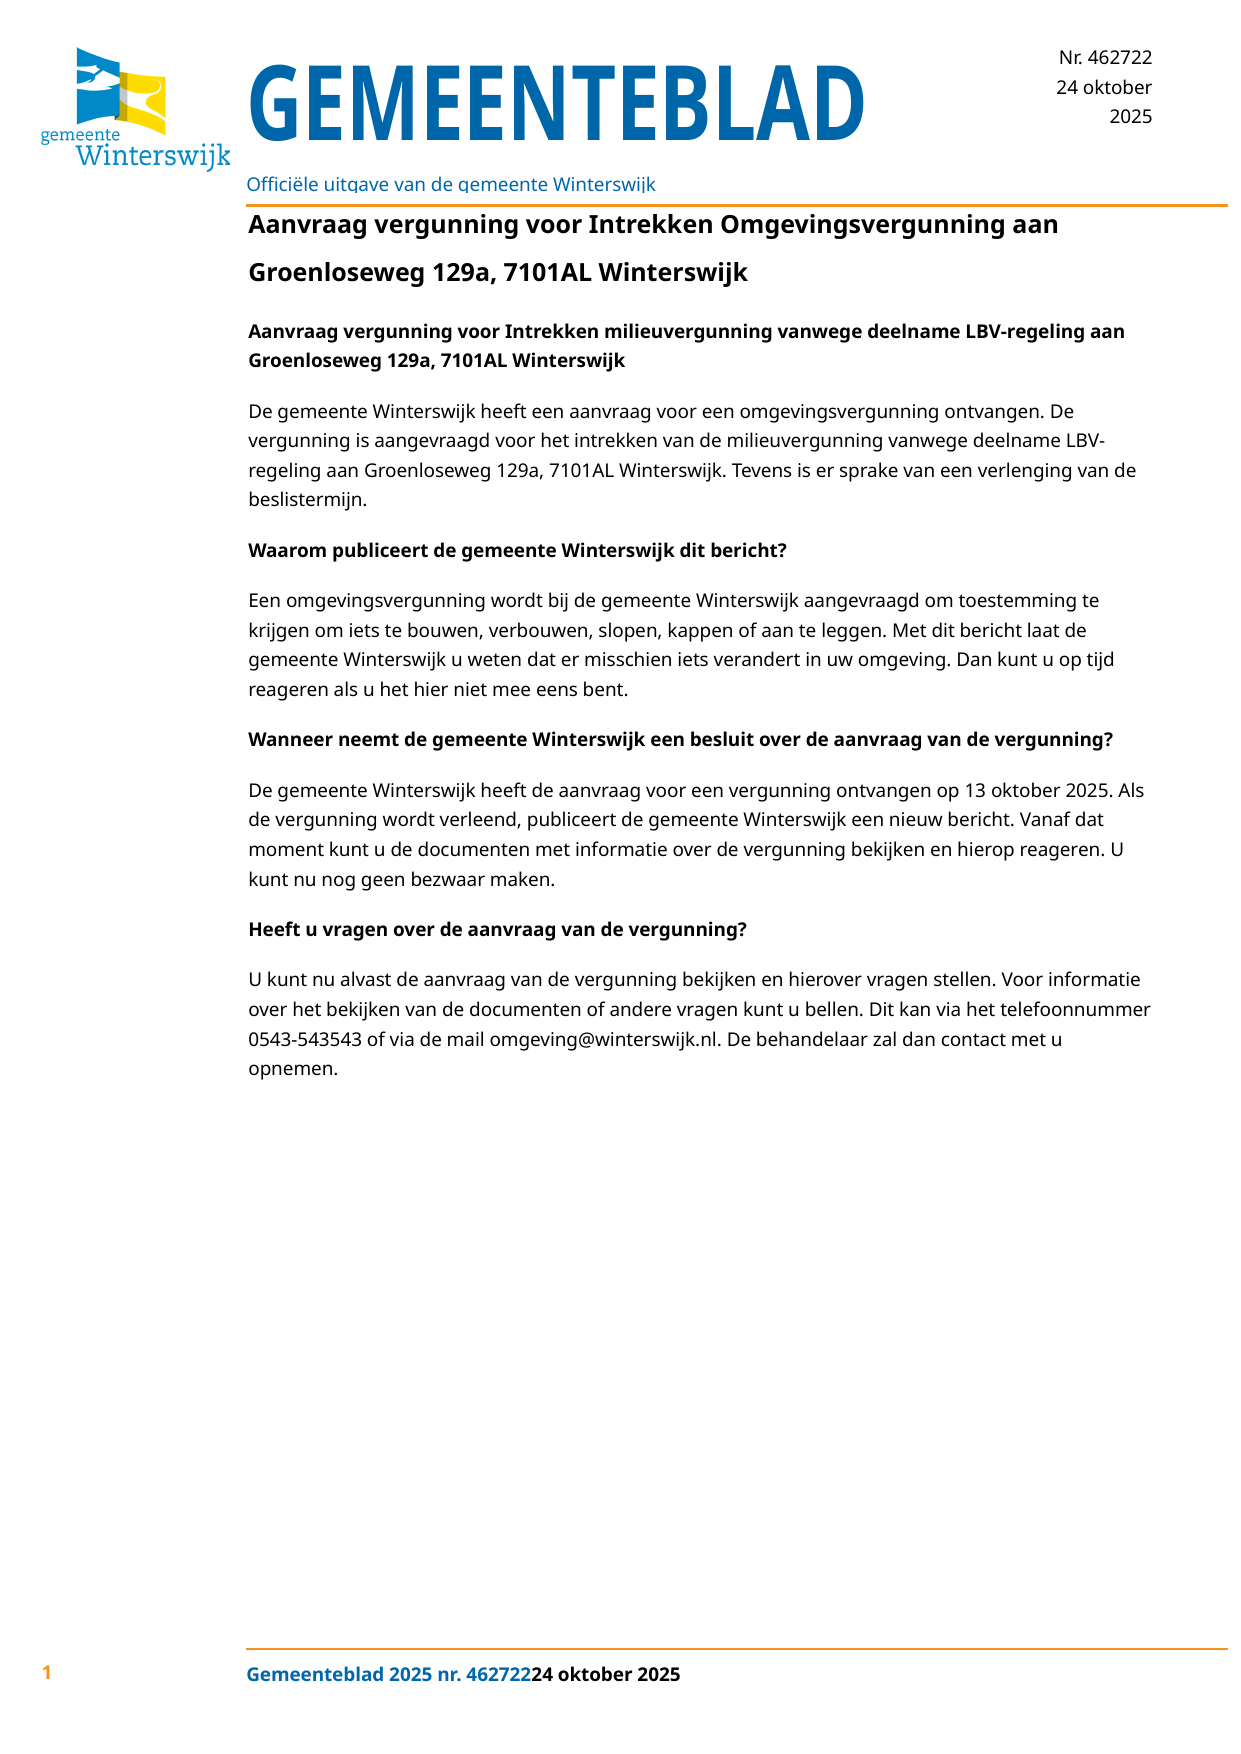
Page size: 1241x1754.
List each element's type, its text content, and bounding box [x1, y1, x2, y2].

text Heeft u vragen over de aanvraag van de vergunning? [248, 916, 1152, 942]
picture [41, 47, 231, 172]
text U kunt nu alvast de aanvraag van de vergunning bekijken en hierover vragen stellen. Voor informatie over het bekijken van de documenten of andere vragen kunt u bellen. Dit kan via het telefoonnummer 0543-543543 of via de mail omgeving@winterswijk.nl. De behandelaar zal dan contact met u opnemen. [248, 967, 1152, 1081]
text Wanneer neemt de gemeente Winterswijk een besluit over de aanvraag van de vergunning? [248, 727, 1152, 752]
text Waarom publiceert de gemeente Winterswijk dit bericht? [248, 537, 1152, 563]
text Aanvraag vergunning voor Intrekken Omgevingsvergunning aan Groenloseweg 129a, 7101AL Winterswijk [248, 207, 1152, 288]
text De gemeente Winterswijk heeft de aanvraag voor een vergunning ontvangen op 13 oktober 2025. Als de vergunning wordt verleend, publiceert de gemeente Winterswijk een nieuw bericht. Vanaf dat moment kunt u de documenten met informatie over de vergunning bekijken en hierop reageren. U kunt nu nog geen bezwaar maken. [248, 777, 1152, 892]
text Een omgevingsvergunning wordt bij de gemeente Winterswijk aangevraagd om toestemming te krijgen om iets te bouwen, verbouwen, slopen, kappen of aan te leggen. Met dit bericht laat de gemeente Winterswijk u weten dat er misschien iets verandert in uw omgeving. Dan kunt u op tijd reageren als u het hier niet mee eens bent. [248, 587, 1152, 702]
text Aanvraag vergunning voor Intrekken milieuvergunning vanwege deelname LBV-regeling aan Groenloseweg 129a, 7101AL Winterswijk [248, 318, 1152, 373]
text De gemeente Winterswijk heeft een aanvraag voor een omgevingsvergunning ontvangen. De vergunning is aangevraagd voor het intrekken van de milieuvergunning vanwege deelname LBV-regeling aan Groenloseweg 129a, 7101AL Winterswijk. Tevens is er sprake van een verlenging van de beslistermijn. [248, 398, 1152, 512]
picture [225, 153, 231, 162]
